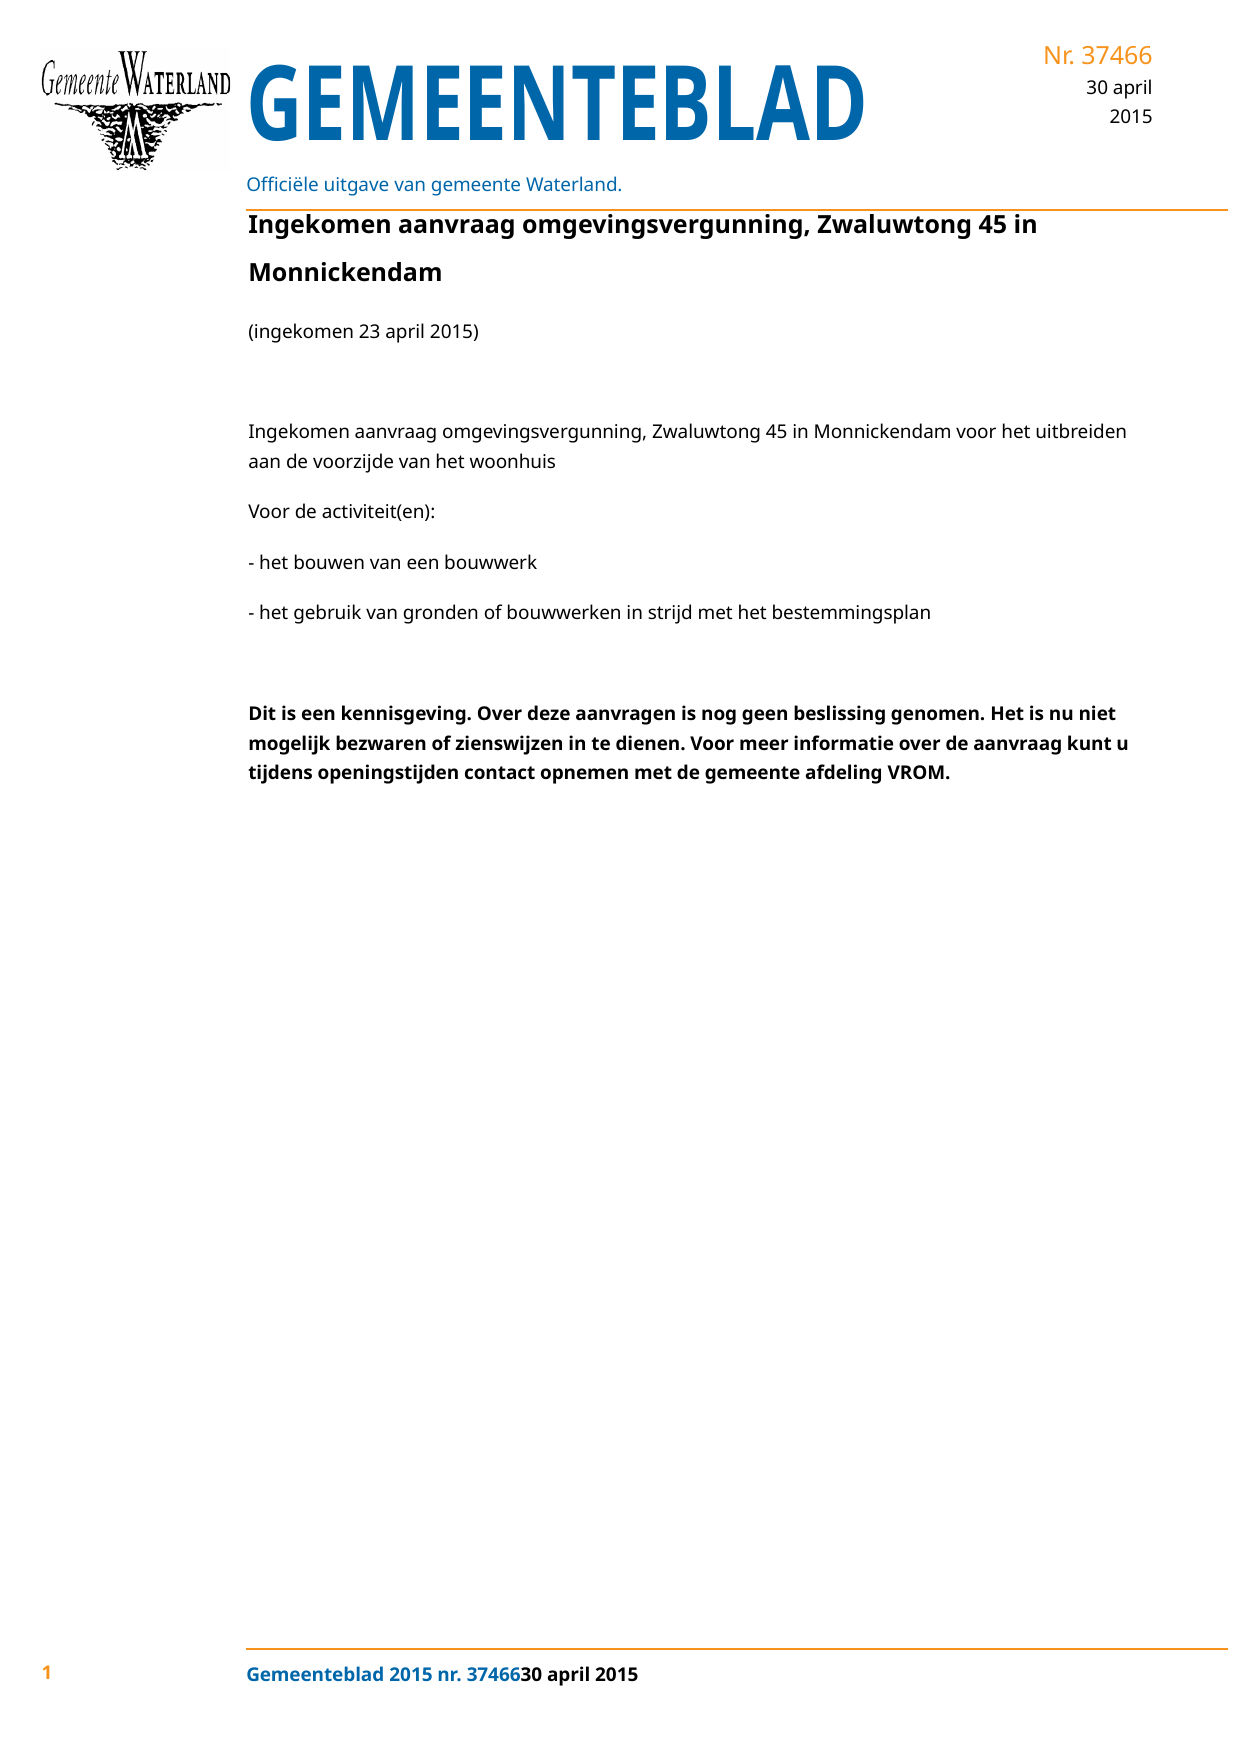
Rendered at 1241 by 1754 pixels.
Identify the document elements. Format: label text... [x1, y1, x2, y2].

text - het bouwen van een bouwwerk [248, 549, 1152, 575]
text Ingekomen aanvraag omgevingsvergunning, Zwaluwtong 45 in Monnickendam [248, 211, 1152, 288]
text Dit is een kennisgeving. Over deze aanvragen is nog geen beslissing genomen. Het is nu niet mogelijk bezwaren of zienswijzen in te dienen. Voor meer informatie over de aanvraag kunt u tijdens openingstijden contact opnemen met de gemeente afdeling VROM. [248, 700, 1152, 785]
picture [41, 47, 231, 172]
text Ingekomen aanvraag omgevingsvergunning, Zwaluwtong 45 in Monnickendam voor het uitbreiden aan de voorzijde van het woonhuis [248, 419, 1152, 474]
text (ingekomen 23 april 2015) [248, 318, 1152, 344]
text Voor de activiteit(en): [248, 499, 1152, 524]
text - het gebruik van gronden of bouwwerken in strijd met het bestemmingsplan [248, 599, 1152, 625]
